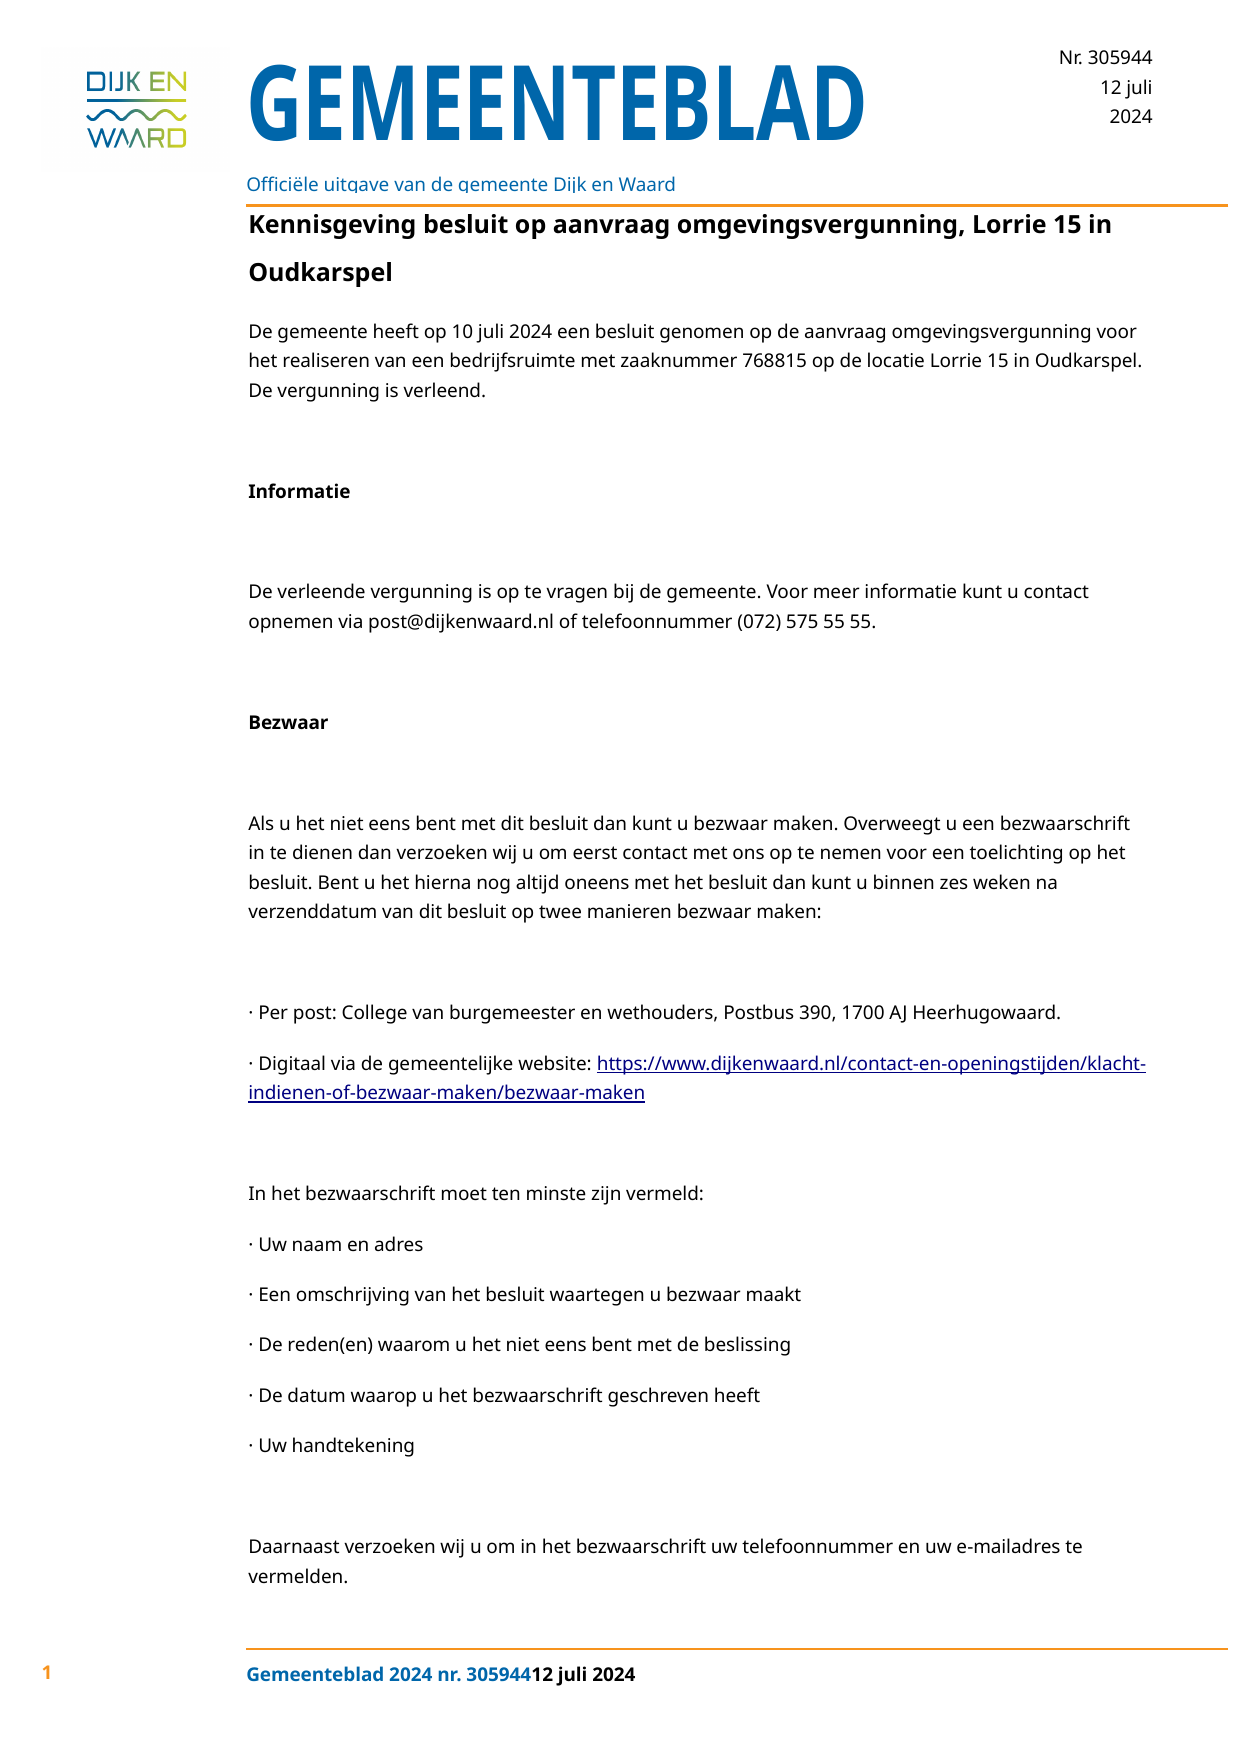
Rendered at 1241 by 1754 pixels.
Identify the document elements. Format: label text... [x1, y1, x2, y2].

picture [41, 47, 231, 172]
text Bezwaar [248, 709, 1152, 735]
text · Digitaal via de gemeentelijke website: https://www.dijkenwaard.nl/contact-en-openingstijden/klacht-indienen-of-bezwaar-maken/bezwaar-maken [248, 1050, 1152, 1105]
text Informatie [248, 478, 1152, 504]
text De verleende vergunning is op te vragen bij de gemeente. Voor meer informatie kunt u contact opnemen via post@dijkenwaard.nl of telefoonnummer (072) 575 55 55. [248, 579, 1152, 634]
text · Uw naam en adres [248, 1231, 1152, 1257]
text · De datum waarop u het bezwaarschrift geschreven heeft [248, 1382, 1152, 1408]
text Daarnaast verzoeken wij u om in het bezwaarschrift uw telefoonnummer en uw e-mailadres te vermelden. [248, 1533, 1152, 1589]
text · Uw handtekening [248, 1432, 1152, 1458]
text In het bezwaarschrift moet ten minste zijn vermeld: [248, 1180, 1152, 1206]
text Als u het niet eens bent met dit besluit dan kunt u bezwaar maken. Overweegt u een bezwaarschrift in te dienen dan verzoeken wij u om eerst contact met ons op te nemen voor een toelichting op het besluit. Bent u het hierna nog altijd oneens met het besluit dan kunt u binnen zes weken na verzenddatum van dit besluit op twee manieren bezwaar maken: [248, 810, 1152, 924]
text Kennisgeving besluit op aanvraag omgevingsvergunning, Lorrie 15 in Oudkarspel [248, 207, 1152, 288]
text De gemeente heeft op 10 juli 2024 een besluit genomen op de aanvraag omgevingsvergunning voor het realiseren van een bedrijfsruimte met zaaknummer 768815 op de locatie Lorrie 15 in Oudkarspel. De vergunning is verleend. [248, 318, 1152, 403]
text · Een omschrijving van het besluit waartegen u bezwaar maakt [248, 1281, 1152, 1307]
text · Per post: College van burgemeester en wethouders, Postbus 390, 1700 AJ Heerhugowaard. [248, 999, 1152, 1025]
text · De reden(en) waarom u het niet eens bent met de beslissing [248, 1332, 1152, 1357]
